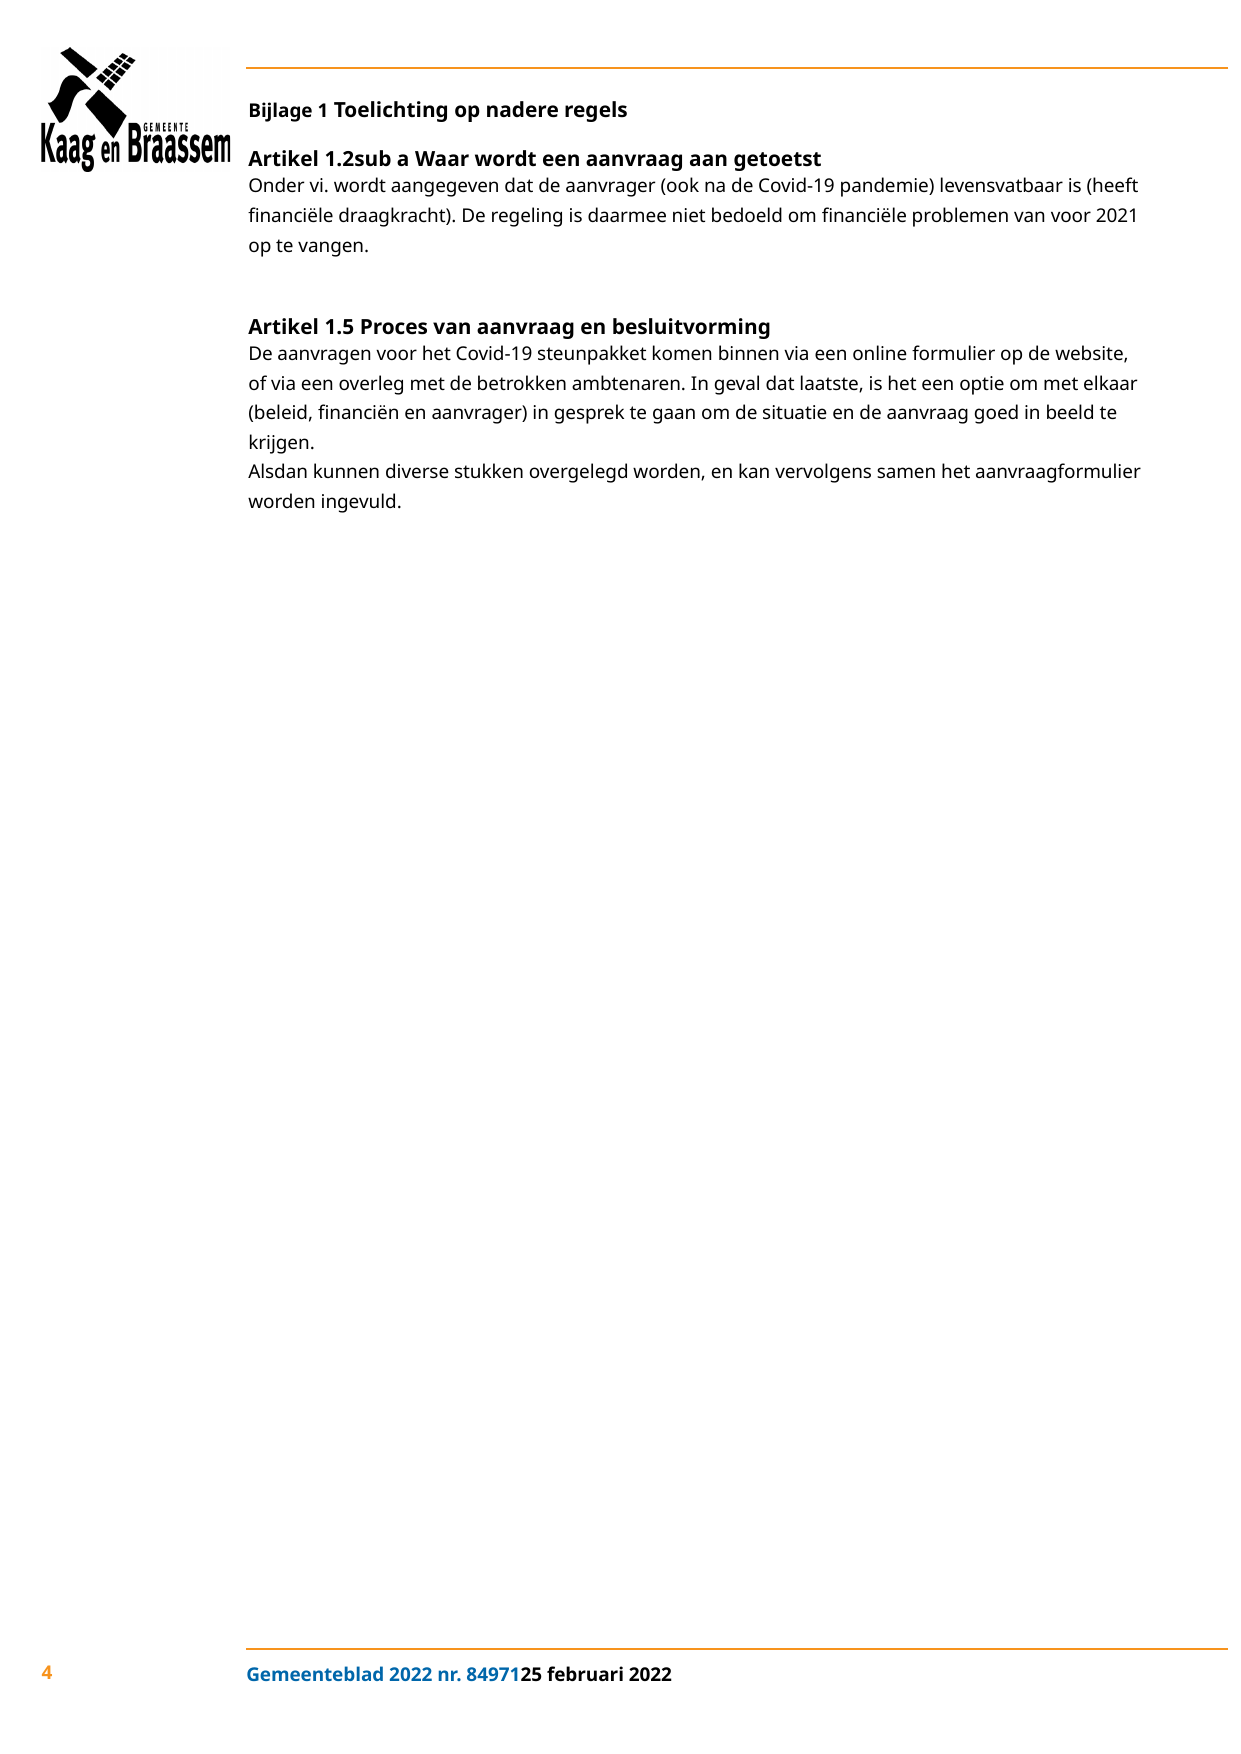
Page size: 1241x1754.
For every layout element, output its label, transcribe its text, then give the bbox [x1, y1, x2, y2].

text Artikel 1.2sub a Waar wordt een aanvraag aan getoetst [248, 144, 1152, 173]
text Artikel 1.5 Proces van aanvraag en besluitvorming [248, 312, 1152, 340]
text Bijlage 1 Toelichting op nadere regels [248, 95, 1152, 123]
picture [41, 47, 231, 172]
text Alsdan kunnen diverse stukken overgelegd worden, en kan vervolgens samen het aanvraagformulier worden ingevuld. [248, 458, 1152, 514]
text Onder vi. wordt aangegeven dat de aanvrager (ook na de Covid-19 pandemie) levensvatbaar is (heeft financiële draagkracht). De regeling is daarmee niet bedoeld om financiële problemen van voor 2021 op te vangen. [248, 173, 1152, 257]
text De aanvragen voor het Covid-19 steunpakket komen binnen via een online formulier op de website, of via een overleg met de betrokken ambtenaren. In geval dat laatste, is het een optie om met elkaar (beleid, financiën en aanvrager) in gesprek te gaan om de situatie en de aanvraag goed in beeld te krijgen. [248, 340, 1152, 455]
